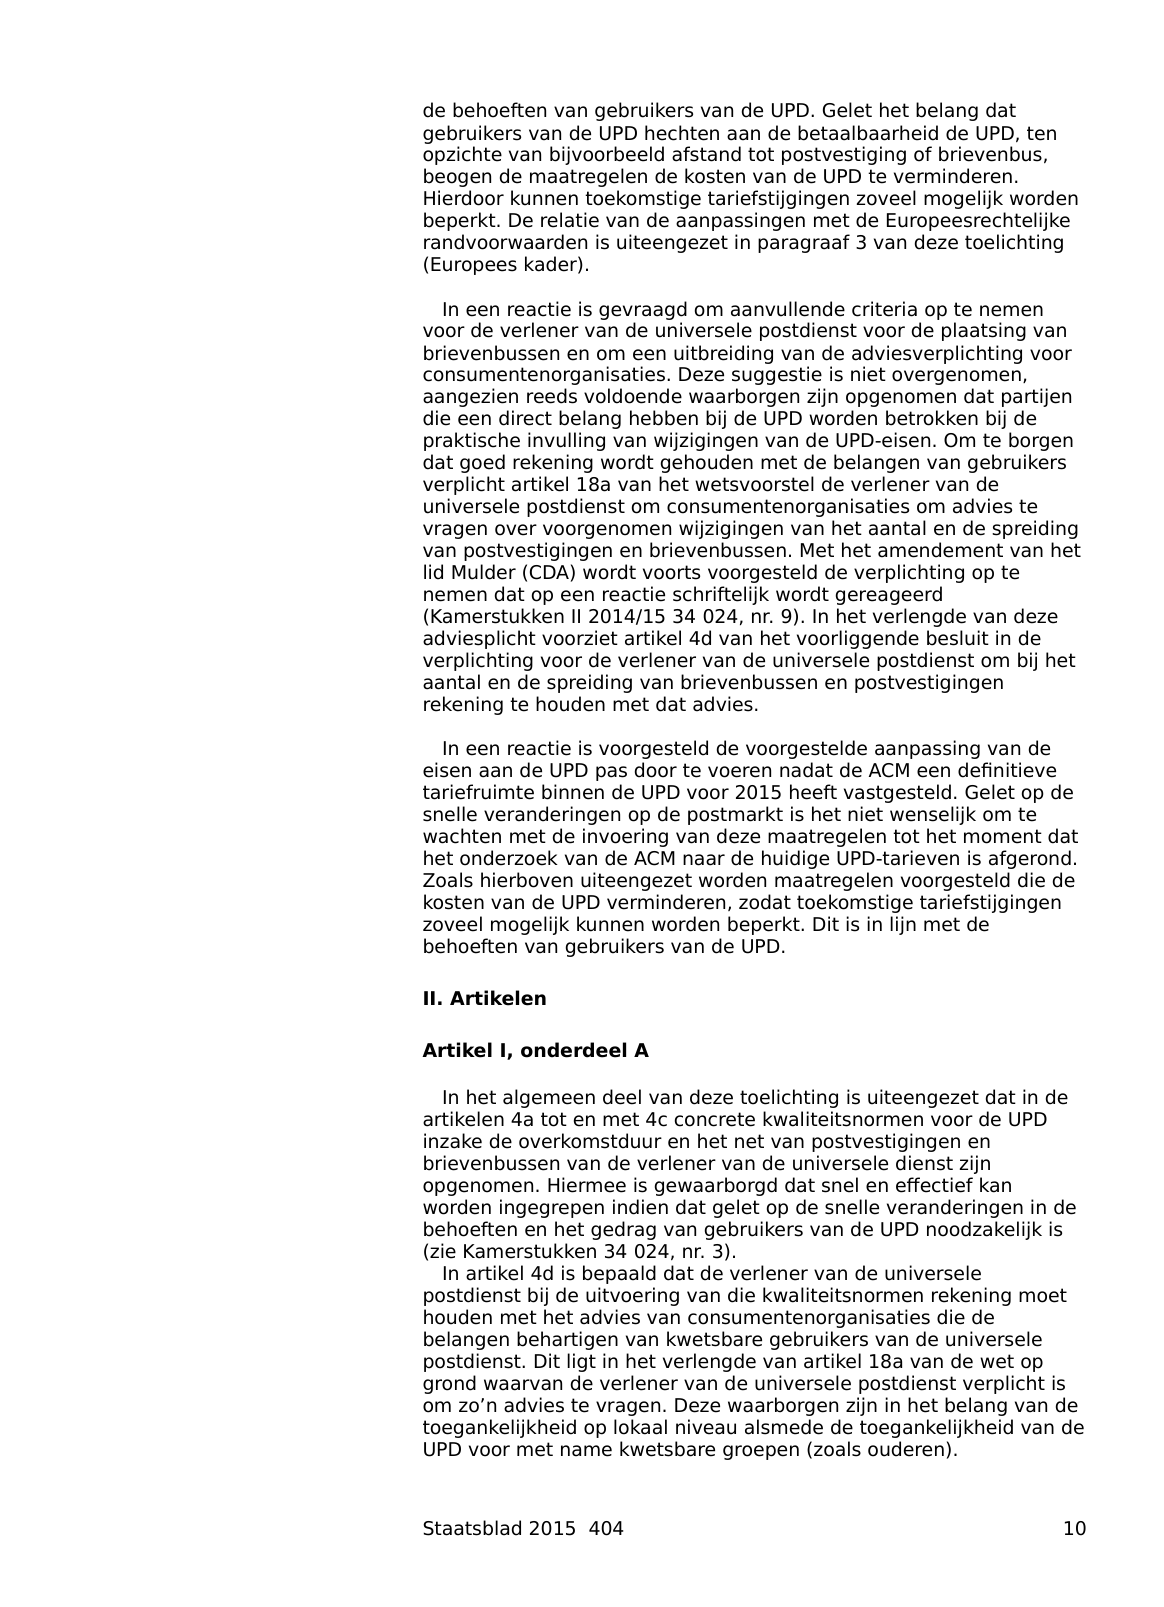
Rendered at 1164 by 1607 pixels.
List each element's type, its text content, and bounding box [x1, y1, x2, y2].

text In artikel 4d is bepaald dat de verlener van de universele postdienst bij de uitvoering van die kwaliteitsnormen rekening moet houden met het advies van consumentenorganisaties die de belangen behartigen van kwetsbare gebruikers van de universele postdienst. Dit ligt in het verlengde van artikel 18a van de wet op grond waarvan de verlener van de universele postdienst verplicht is om zo’n advies te vragen. Deze waarborgen zijn in het belang van de toegankelijkheid op lokaal niveau alsmede de toegankelijkheid van de UPD voor met name kwetsbare groepen (zoals ouderen). [422, 1263, 1087, 1461]
text In een reactie is gevraagd om aanvullende criteria op te nemen voor de verlener van de universele postdienst voor de plaatsing van brievenbussen en om een uitbreiding van de adviesverplichting voor consumentenorganisaties. Deze suggestie is niet overgenomen, aangezien reeds voldoende waarborgen zijn opgenomen dat partijen die een direct belang hebben bij de UPD worden betrokken bij de praktische invulling van wijzigingen van de UPD-eisen. Om te borgen dat goed rekening wordt gehouden met de belangen van gebruikers verplicht artikel 18a van het wetsvoorstel de verlener van de universele postdienst om consumentenorganisaties om advies te vragen over voorgenomen wijzigingen van het aantal en de spreiding van postvestigingen en brievenbussen. Met het amendement van het lid Mulder (CDA) wordt voorts voorgesteld de verplichting op te nemen dat op een reactie schriftelijk wordt gereageerd (Kamerstukken II 2014/15 34 024, nr. 9). In het verlengde van deze adviesplicht voorziet artikel 4d van het voorliggende besluit in de verplichting voor de verlener van de universele postdienst om bij het aantal en de spreiding van brievenbussen en postvestigingen rekening te houden met dat advies. [422, 298, 1087, 716]
subtitle Artikel I, onderdeel A [422, 1040, 1087, 1062]
subtitle II. Artikelen [422, 988, 1087, 1010]
text In een reactie is voorgesteld de voorgestelde aanpassing van de eisen aan de UPD pas door te voeren nadat de ACM een definitieve tariefruimte binnen de UPD voor 2015 heeft vastgesteld. Gelet op de snelle veranderingen op de postmarkt is het niet wenselijk om te wachten met de invoering van deze maatregelen tot het moment dat het onderzoek van de ACM naar de huidige UPD-tarieven is afgerond. Zoals hierboven uiteengezet worden maatregelen voorgesteld die de kosten van de UPD verminderen, zodat toekomstige tariefstijgingen zoveel mogelijk kunnen worden beperkt. Dit is in lijn met de behoeften van gebruikers van de UPD. [422, 738, 1087, 958]
text de behoeften van gebruikers van de UPD. Gelet het belang dat gebruikers van de UPD hechten aan de betaalbaarheid de UPD, ten opzichte van bijvoorbeeld afstand tot postvestiging of brievenbus, beogen de maatregelen de kosten van de UPD te verminderen. Hierdoor kunnen toekomstige tariefstijgingen zoveel mogelijk worden beperkt. De relatie van de aanpassingen met de Europeesrechtelijke randvoorwaarden is uiteengezet in paragraaf 3 van deze toelichting (Europees kader). [422, 100, 1087, 276]
text In het algemeen deel van deze toelichting is uiteengezet dat in de artikelen 4a tot en met 4c concrete kwaliteitsnormen voor de UPD inzake de overkomstduur en het net van postvestigingen en brievenbussen van de verlener van de universele dienst zijn opgenomen. Hiermee is gewaarborgd dat snel en effectief kan worden ingegrepen indien dat gelet op de snelle veranderingen in de behoeften en het gedrag van gebruikers van de UPD noodzakelijk is (zie Kamerstukken 34 024, nr. 3). [422, 1087, 1087, 1263]
